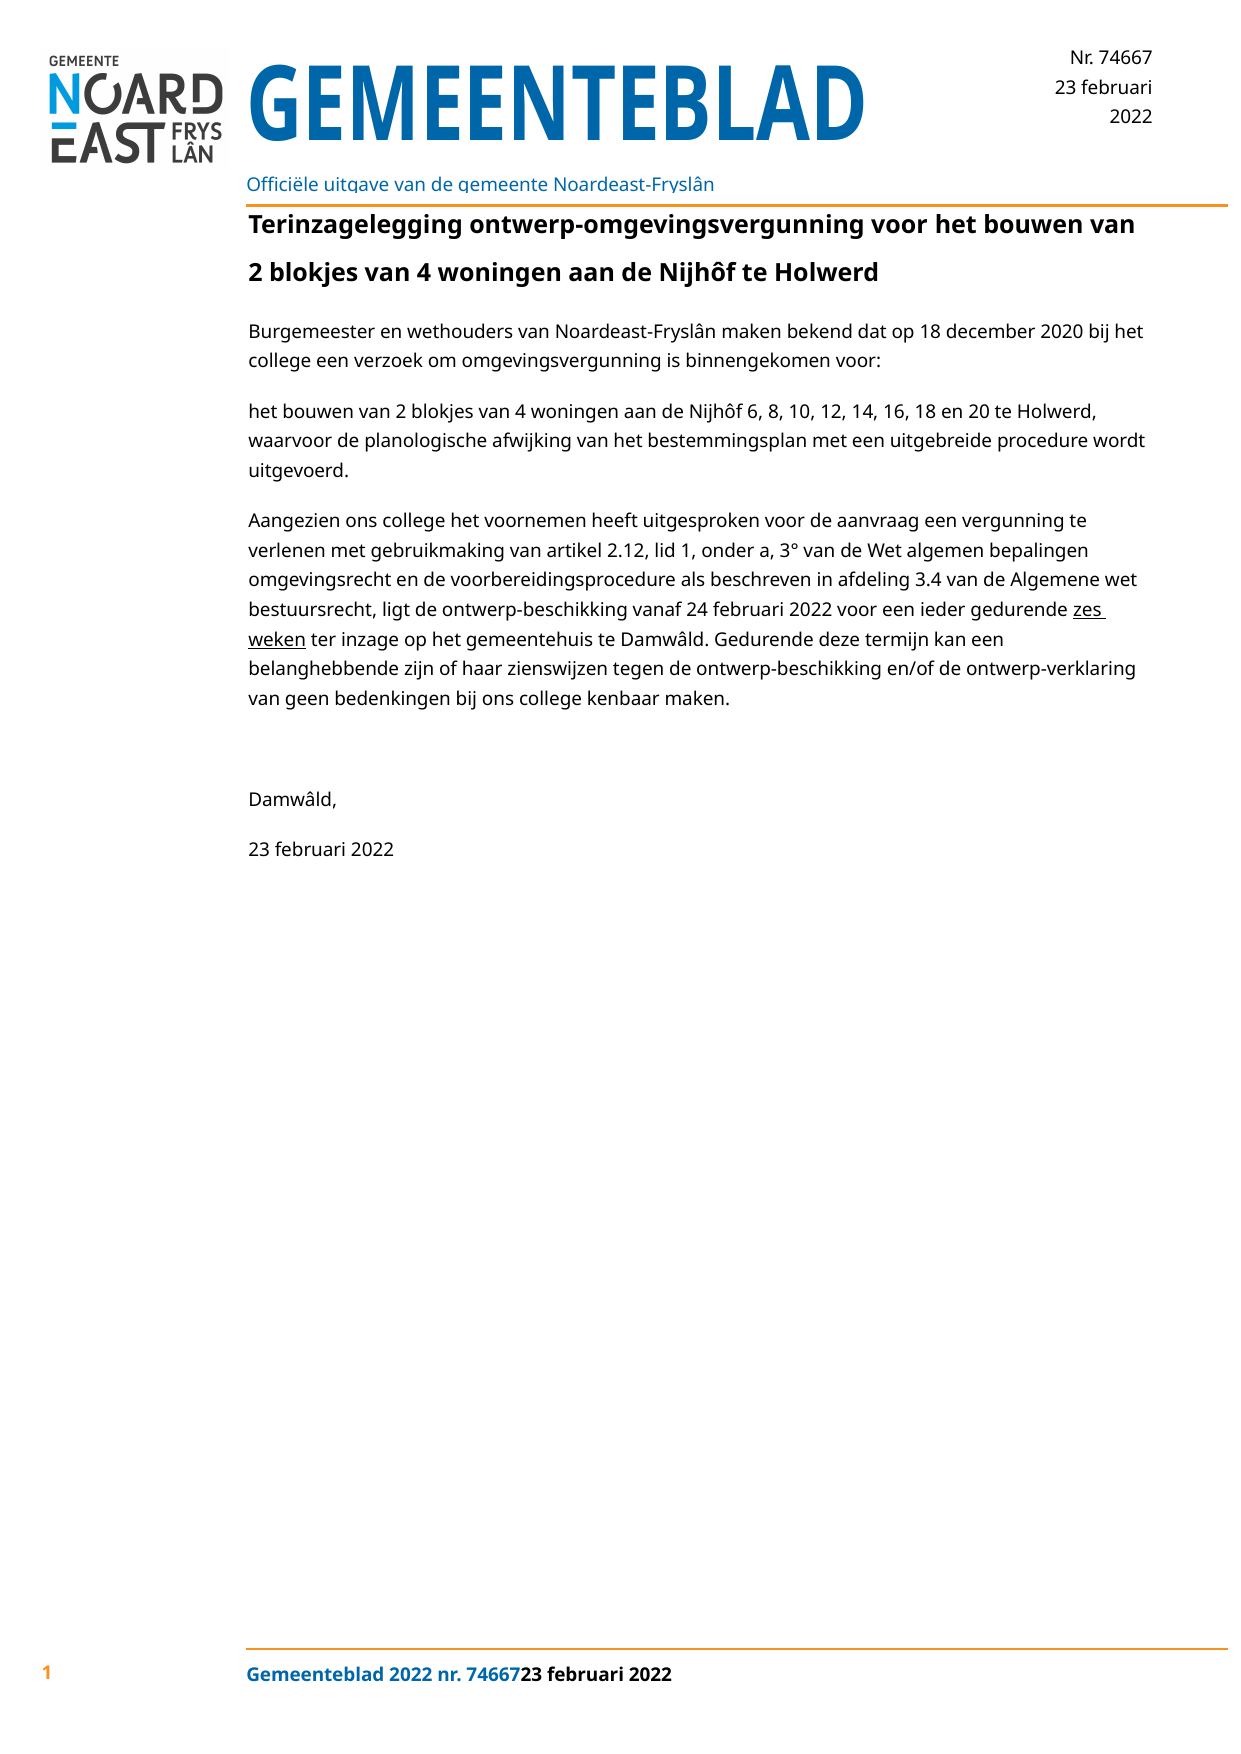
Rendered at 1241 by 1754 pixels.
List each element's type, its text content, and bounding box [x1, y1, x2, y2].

picture [41, 47, 231, 172]
text 23 februari 2022 [248, 836, 1152, 862]
text het bouwen van 2 blokjes van 4 woningen aan de Nijhôf 6, 8, 10, 12, 14, 16, 18 en 20 te Holwerd, waarvoor de planologische afwijking van het bestemmingsplan met een uitgebreide procedure wordt uitgevoerd. [248, 398, 1152, 483]
text Aangezien ons college het voornemen heeft uitgesproken voor de aanvraag een vergunning te verlenen met gebruikmaking van artikel 2.12, lid 1, onder a, 3° van de Wet algemen bepalingen omgevingsrecht en de voorbereidingsprocedure als beschreven in afdeling 3.4 van de Algemene wet bestuursrecht, ligt de ontwerp-beschikking vanaf 24 februari 2022 voor een ieder gedurende zes weken ter inzage op het gemeentehuis te Damwâld. Gedurende deze termijn kan een belanghebbende zijn of haar zienswijzen tegen de ontwerp-beschikking en/of de ontwerp-verklaring van geen bedenkingen bij ons college kenbaar maken. [248, 507, 1152, 711]
text Damwâld, [248, 786, 1152, 812]
text Burgemeester en wethouders van Noardeast-Fryslân maken bekend dat op 18 december 2020 bij het college een verzoek om omgevingsvergunning is binnengekomen voor: [248, 318, 1152, 373]
text Terinzagelegging ontwerp-omgevingsvergunning voor het bouwen van 2 blokjes van 4 woningen aan de Nijhôf te Holwerd [248, 207, 1152, 288]
